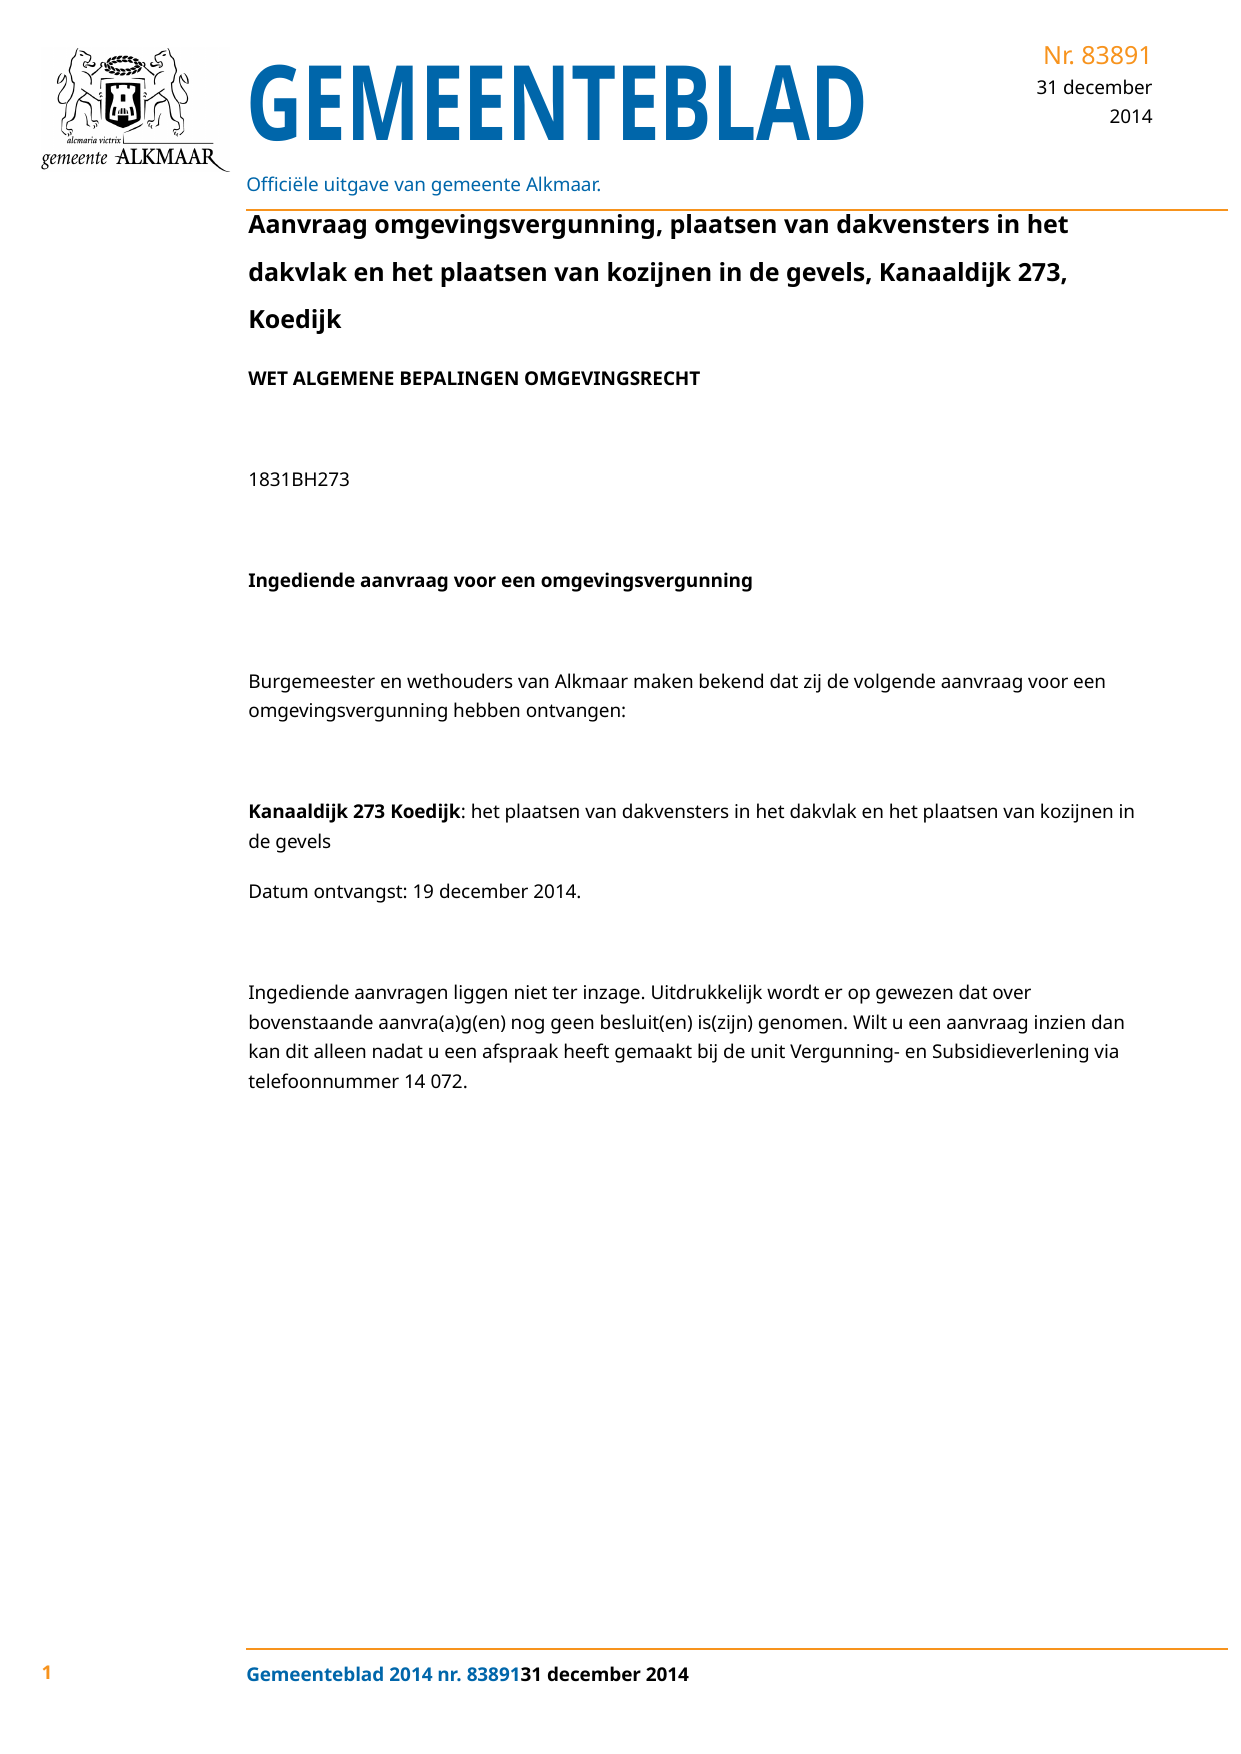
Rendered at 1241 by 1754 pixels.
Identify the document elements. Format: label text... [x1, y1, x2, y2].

text Ingediende aanvraag voor een omgevingsvergunning [248, 567, 1152, 593]
text Kanaaldijk 273 Koedijk: het plaatsen van dakvensters in het dakvlak en het plaatsen van kozijnen in de gevels [248, 798, 1152, 854]
text Aanvraag omgevingsvergunning, plaatsen van dakvensters in het dakvlak en het plaatsen van kozijnen in de gevels, Kanaaldijk 273, Koedijk [248, 211, 1152, 336]
text 1831BH273 [248, 466, 1152, 492]
text Ingediende aanvragen liggen niet ter inzage. Uitdrukkelijk wordt er op gewezen dat over bovenstaande aanvra(a)g(en) nog geen besluit(en) is(zijn) genomen. Wilt u een aanvraag inzien dan kan dit alleen nadat u een afspraak heeft gemaakt bij de unit Vergunning- en Subsidieverlening via telefoonnummer 14 072. [248, 979, 1152, 1094]
text Burgemeester en wethouders van Alkmaar maken bekend dat zij de volgende aanvraag voor een omgevingsvergunning hebben ontvangen: [248, 668, 1152, 723]
picture [41, 47, 231, 172]
text Datum ontvangst: 19 december 2014. [248, 878, 1152, 904]
text WET ALGEMENE BEPALINGEN OMGEVINGSRECHT [248, 366, 1152, 391]
